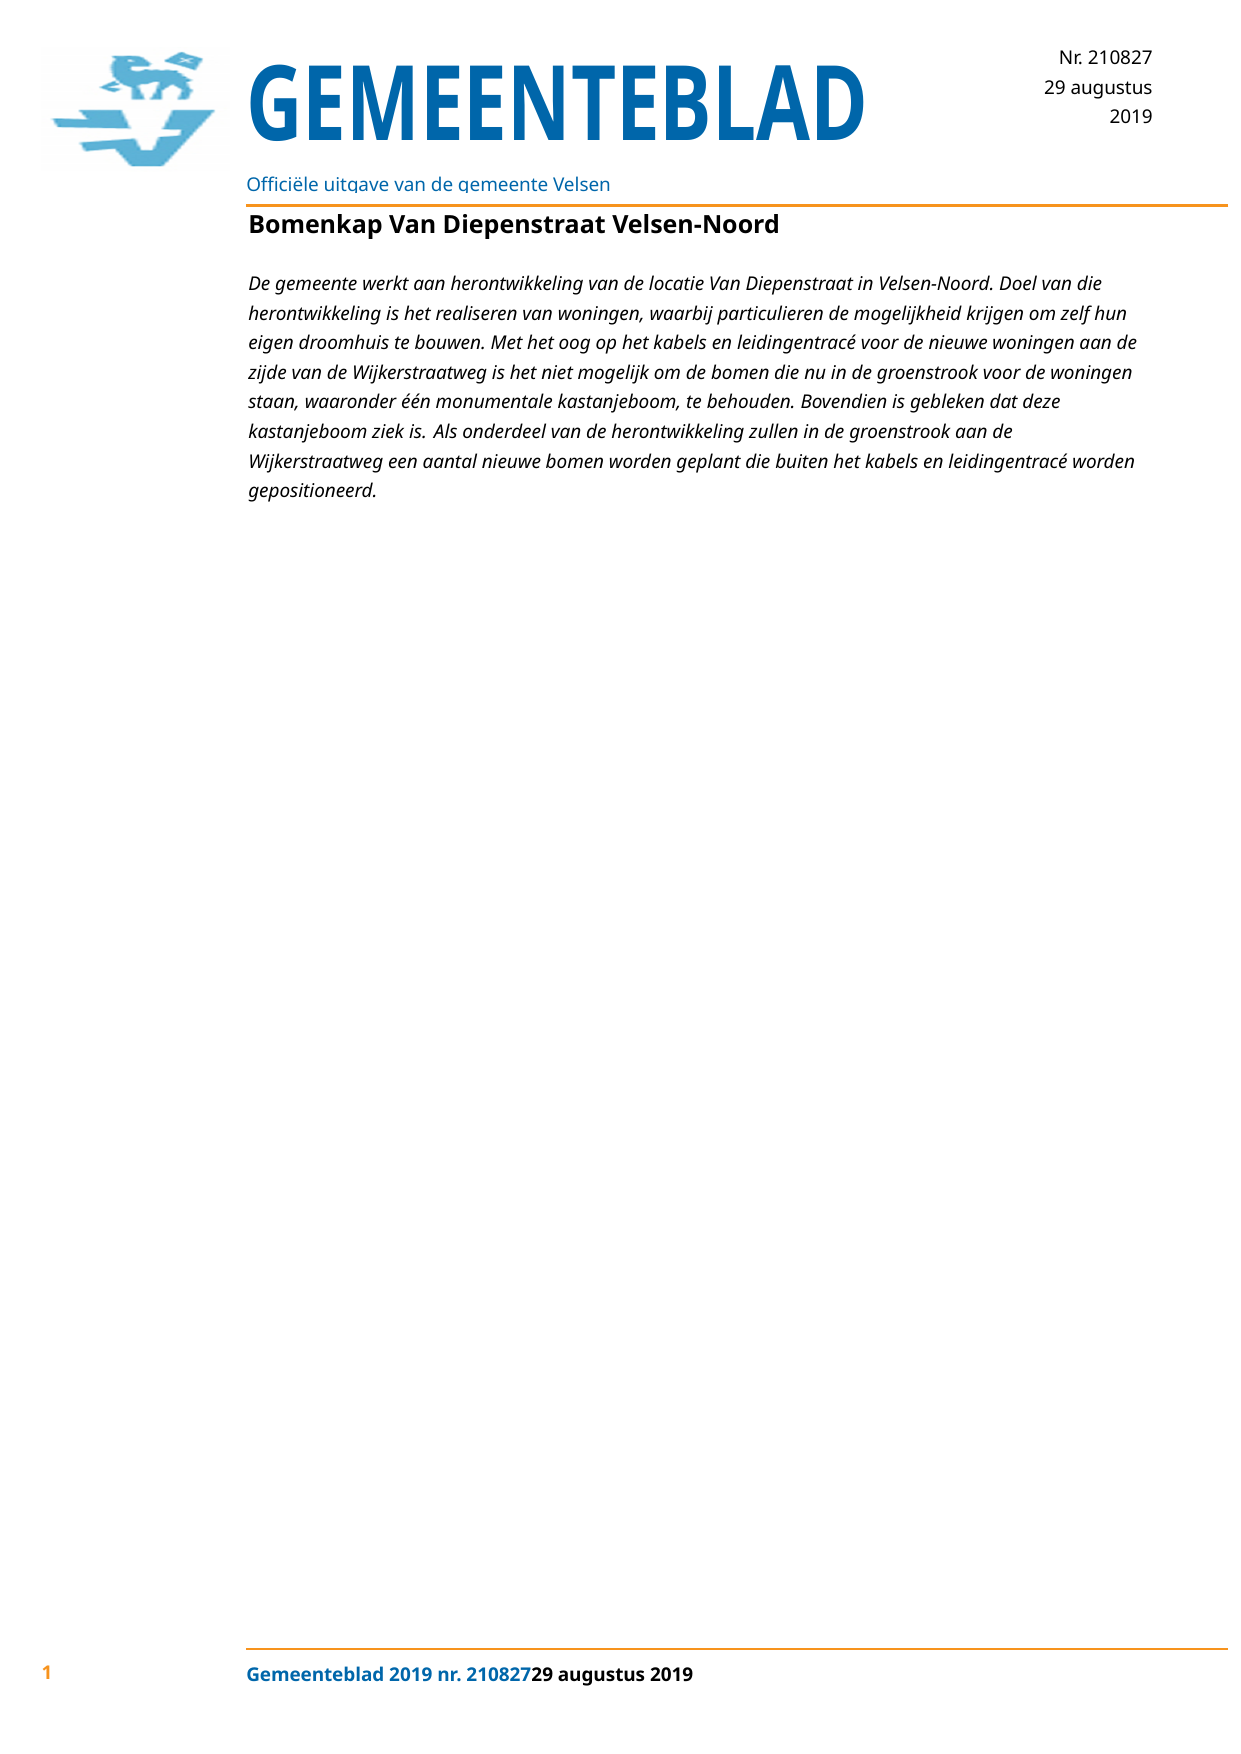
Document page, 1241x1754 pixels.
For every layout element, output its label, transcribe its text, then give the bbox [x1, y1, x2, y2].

text De gemeente werkt aan herontwikkeling van de locatie Van Diepenstraat in Velsen-Noord. Doel van die herontwikkeling is het realiseren van woningen, waarbij particulieren de mogelijkheid krijgen om zelf hun eigen droomhuis te bouwen. Met het oog op het kabels en leidingentracé voor de nieuwe woningen aan de zijde van de Wijkerstraatweg is het niet mogelijk om de bomen die nu in de groenstrook voor de woningen staan, waaronder één monumentale kastanjeboom, te behouden. Bovendien is gebleken dat deze kastanjeboom ziek is. Als onderdeel van de herontwikkeling zullen in de groenstrook aan de Wijkerstraatweg een aantal nieuwe bomen worden geplant die buiten het kabels en leidingentracé worden gepositioneerd. [248, 270, 1152, 503]
picture [41, 47, 231, 172]
text Bomenkap Van Diepenstraat Velsen-Noord [248, 207, 1152, 241]
